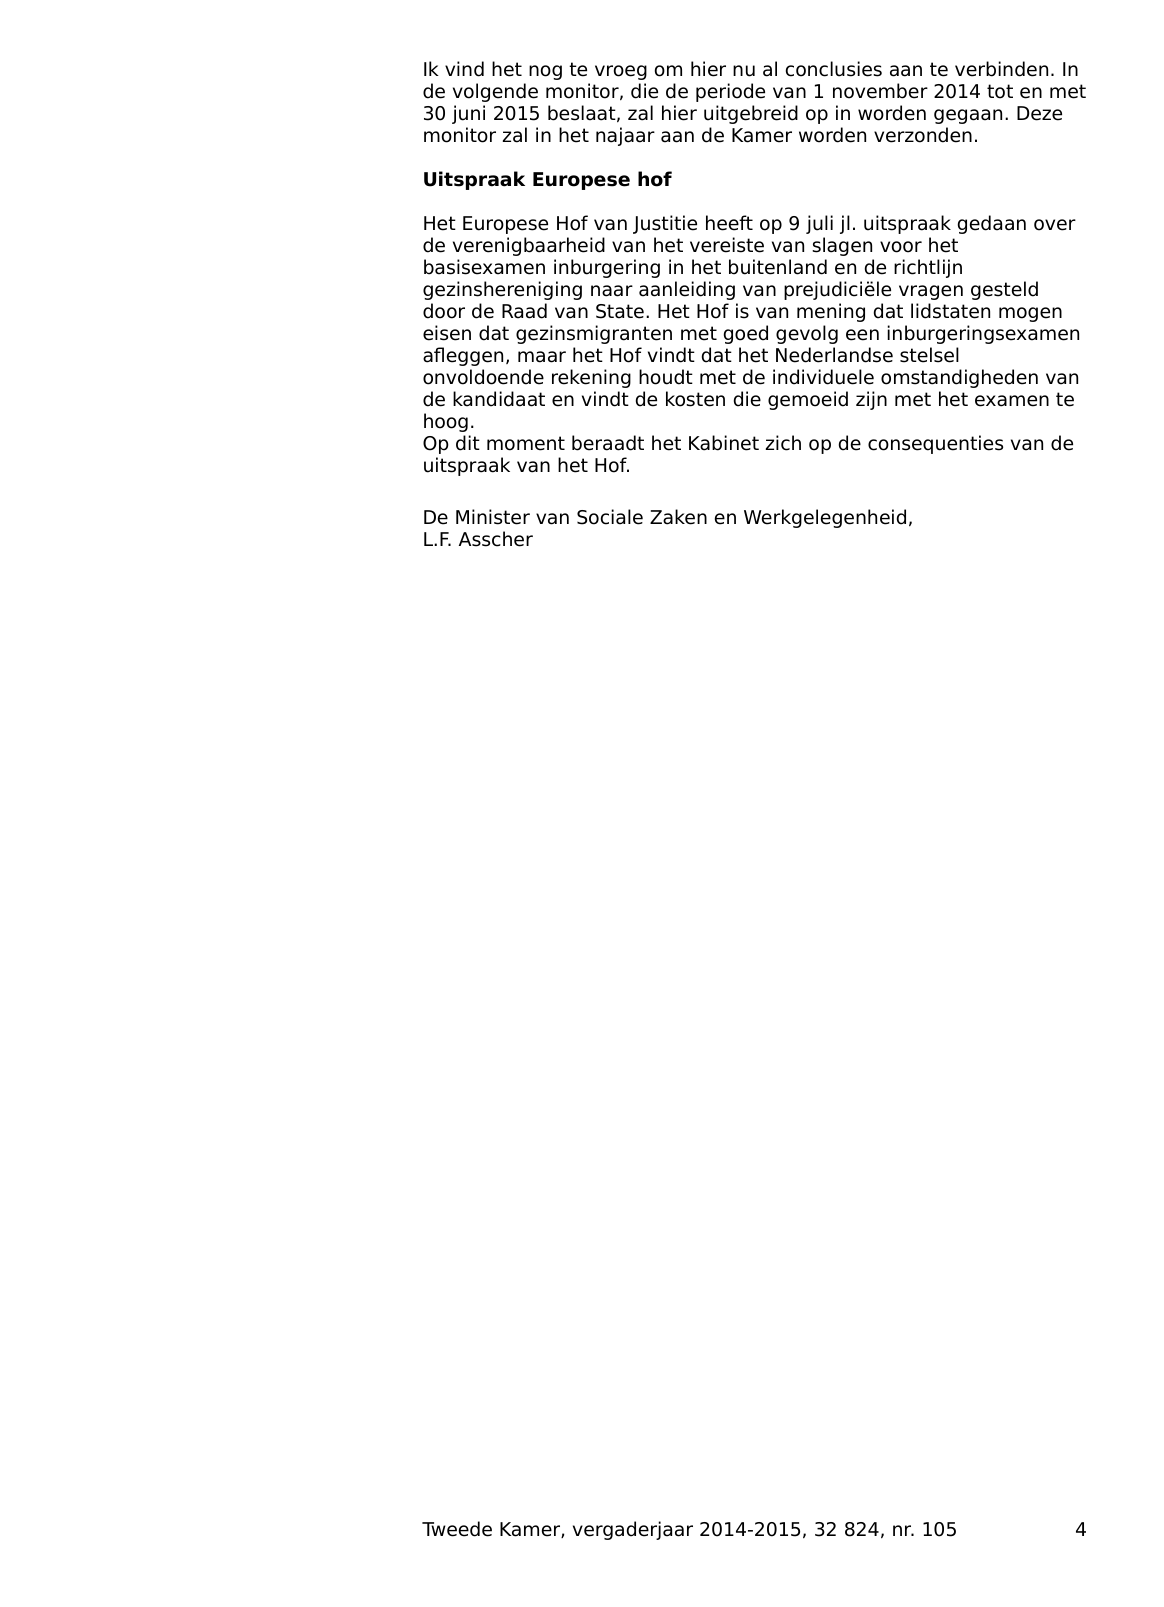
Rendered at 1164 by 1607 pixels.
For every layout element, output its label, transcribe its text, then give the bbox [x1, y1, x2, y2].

text Ik vind het nog te vroeg om hier nu al conclusies aan te verbinden. In de volgende monitor, die de periode van 1 november 2014 tot en met 30 juni 2015 beslaat, zal hier uitgebreid op in worden gegaan. Deze monitor zal in het najaar aan de Kamer worden verzonden. [422, 59, 1087, 147]
text Het Europese Hof van Justitie heeft op 9 juli jl. uitspraak gedaan over de verenigbaarheid van het vereiste van slagen voor het basisexamen inburgering in het buitenland en de richtlijn gezinshereniging naar aanleiding van prejudiciële vragen gesteld door de Raad van State. Het Hof is van mening dat lidstaten mogen eisen dat gezinsmigranten met goed gevolg een inburgeringsexamen afleggen, maar het Hof vindt dat het Nederlandse stelsel onvoldoende rekening houdt met de individuele omstandigheden van de kandidaat en vindt de kosten die gemoeid zijn met het examen te hoog. [422, 213, 1087, 433]
text De Minister van Sociale Zaken en Werkgelegenheid, L.F. Asscher [422, 507, 1087, 551]
subtitle Uitspraak Europese hof [422, 169, 1087, 191]
text Op dit moment beraadt het Kabinet zich op de consequenties van de uitspraak van het Hof. [422, 433, 1087, 477]
